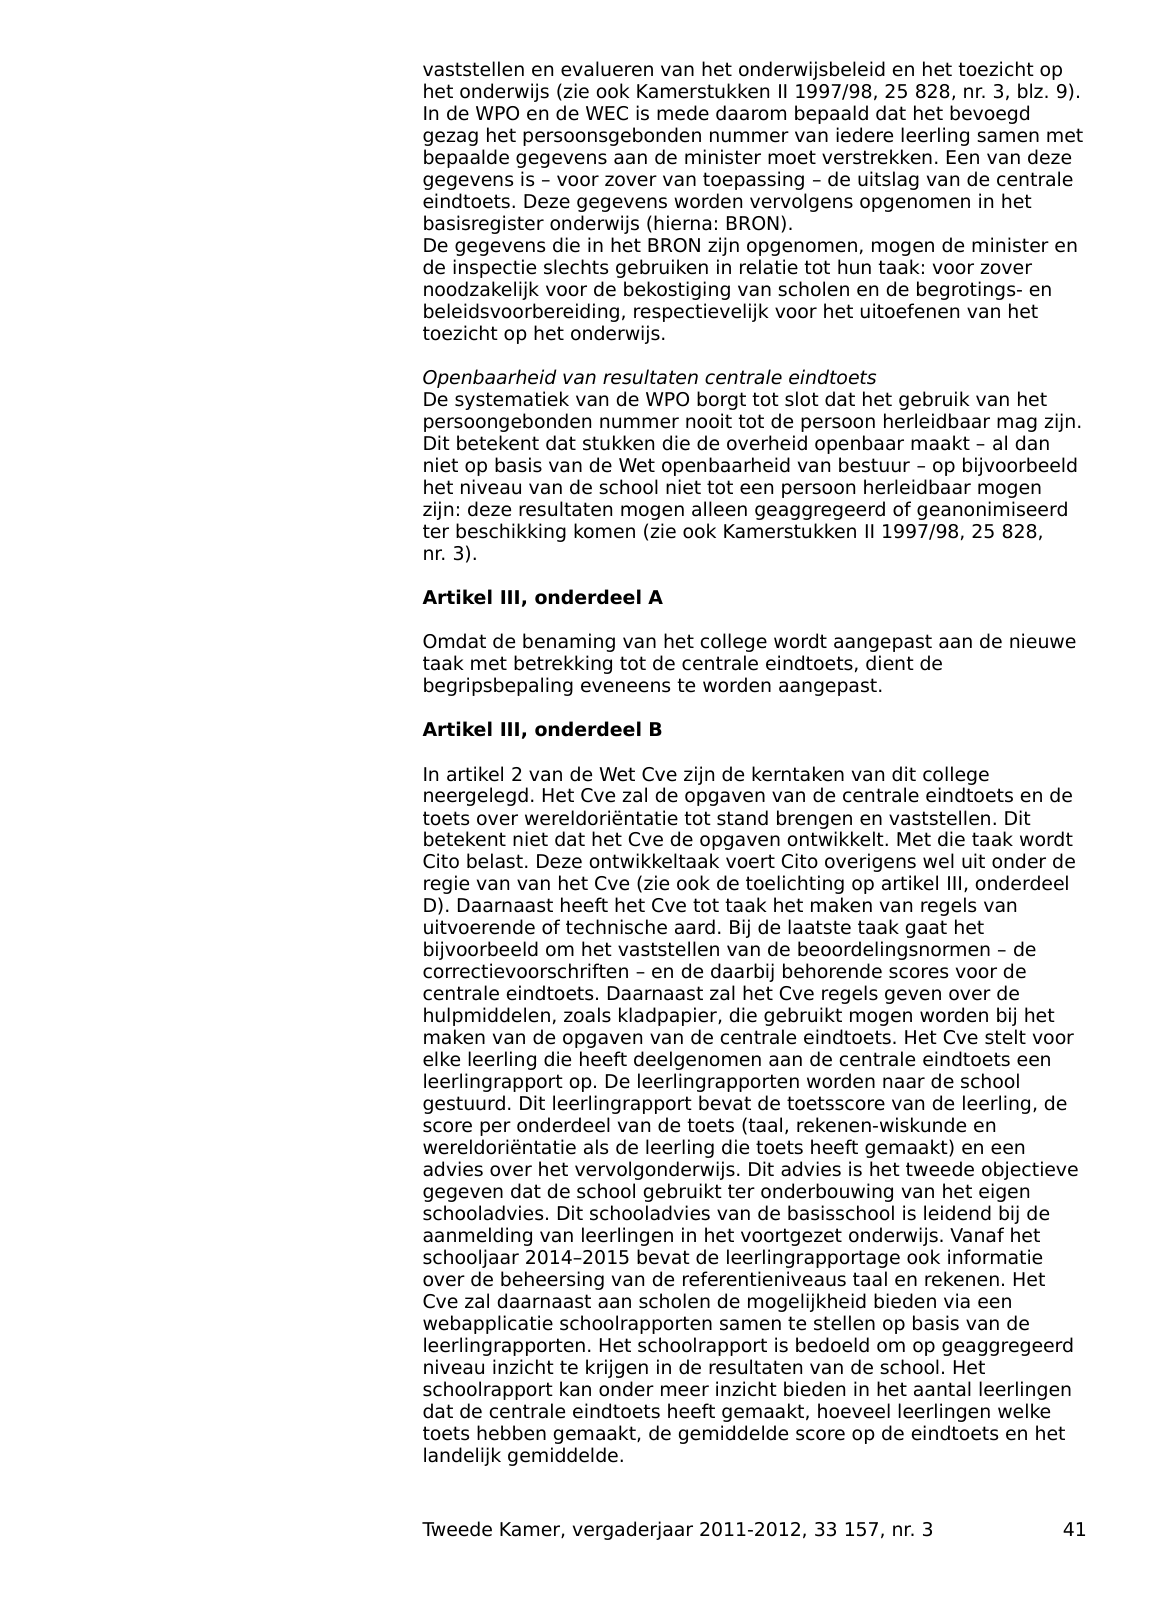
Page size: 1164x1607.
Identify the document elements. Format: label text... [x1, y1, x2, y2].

subtitle Artikel III, onderdeel B [422, 719, 1087, 741]
subtitle Artikel III, onderdeel A [422, 587, 1087, 609]
text Omdat de benaming van het college wordt aangepast aan de nieuwe taak met betrekking tot de centrale eindtoets, dient de begripsbepaling eveneens te worden aangepast. [422, 631, 1087, 697]
text In artikel 2 van de Wet Cve zijn de kerntaken van dit college neergelegd. Het Cve zal de opgaven van de centrale eindtoets en de toets over wereldoriëntatie tot stand brengen en vaststellen. Dit betekent niet dat het Cve de opgaven ontwikkelt. Met die taak wordt Cito belast. Deze ontwikkeltaak voert Cito overigens wel uit onder de regie van van het Cve (zie ook de toelichting op artikel III, onderdeel D). Daarnaast heeft het Cve tot taak het maken van regels van uitvoerende of technische aard. Bij de laatste taak gaat het bijvoorbeeld om het vaststellen van de beoordelingsnormen – de correctievoorschriften – en de daarbij behorende scores voor de centrale eindtoets. Daarnaast zal het Cve regels geven over de hulpmiddelen, zoals kladpapier, die gebruikt mogen worden bij het maken van de opgaven van de centrale eindtoets. Het Cve stelt voor elke leerling die heeft deelgenomen aan de centrale eindtoets een leerlingrapport op. De leerlingrapporten worden naar de school gestuurd. Dit leerlingrapport bevat de toetsscore van de leerling, de score per onderdeel van de toets (taal, rekenen-wiskunde en wereldoriëntatie als de leerling die toets heeft gemaakt) en een advies over het vervolgonderwijs. Dit advies is het tweede objectieve gegeven dat de school gebruikt ter onderbouwing van het eigen schooladvies. Dit schooladvies van de basisschool is leidend bij de aanmelding van leerlingen in het voortgezet onderwijs. Vanaf het schooljaar 2014–2015 bevat de leerlingrapportage ook informatie over de beheersing van de referentieniveaus taal en rekenen. Het Cve zal daarnaast aan scholen de mogelijkheid bieden via een webapplicatie schoolrapporten samen te stellen op basis van de leerlingrapporten. Het schoolrapport is bedoeld om op geaggregeerd niveau inzicht te krijgen in de resultaten van de school. Het schoolrapport kan onder meer inzicht bieden in het aantal leerlingen dat de centrale eindtoets heeft gemaakt, hoeveel leerlingen welke toets hebben gemaakt, de gemiddelde score op de eindtoets en het landelijk gemiddelde. [422, 763, 1087, 1467]
text De systematiek van de WPO borgt tot slot dat het gebruik van het persoongebonden nummer nooit tot de persoon herleidbaar mag zijn. Dit betekent dat stukken die de overheid openbaar maakt – al dan niet op basis van de Wet openbaarheid van bestuur – op bijvoorbeeld het niveau van de school niet tot een persoon herleidbaar mogen zijn: deze resultaten mogen alleen geaggregeerd of geanonimiseerd ter beschikking komen (zie ook Kamerstukken II 1997/98, 25 828, nr. 3). [422, 389, 1087, 565]
subtitle Openbaarheid van resultaten centrale eindtoets [422, 367, 1087, 389]
text vaststellen en evalueren van het onderwijsbeleid en het toezicht op het onderwijs (zie ook Kamerstukken II 1997/98, 25 828, nr. 3, blz. 9). In de WPO en de WEC is mede daarom bepaald dat het bevoegd gezag het persoonsgebonden nummer van iedere leerling samen met bepaalde gegevens aan de minister moet verstrekken. Een van deze gegevens is – voor zover van toepassing – de uitslag van de centrale eindtoets. Deze gegevens worden vervolgens opgenomen in het basisregister onderwijs (hierna: BRON). [422, 59, 1087, 235]
text De gegevens die in het BRON zijn opgenomen, mogen de minister en de inspectie slechts gebruiken in relatie tot hun taak: voor zover noodzakelijk voor de bekostiging van scholen en de begrotings- en beleidsvoorbereiding, respectievelijk voor het uitoefenen van het toezicht op het onderwijs. [422, 235, 1087, 345]
